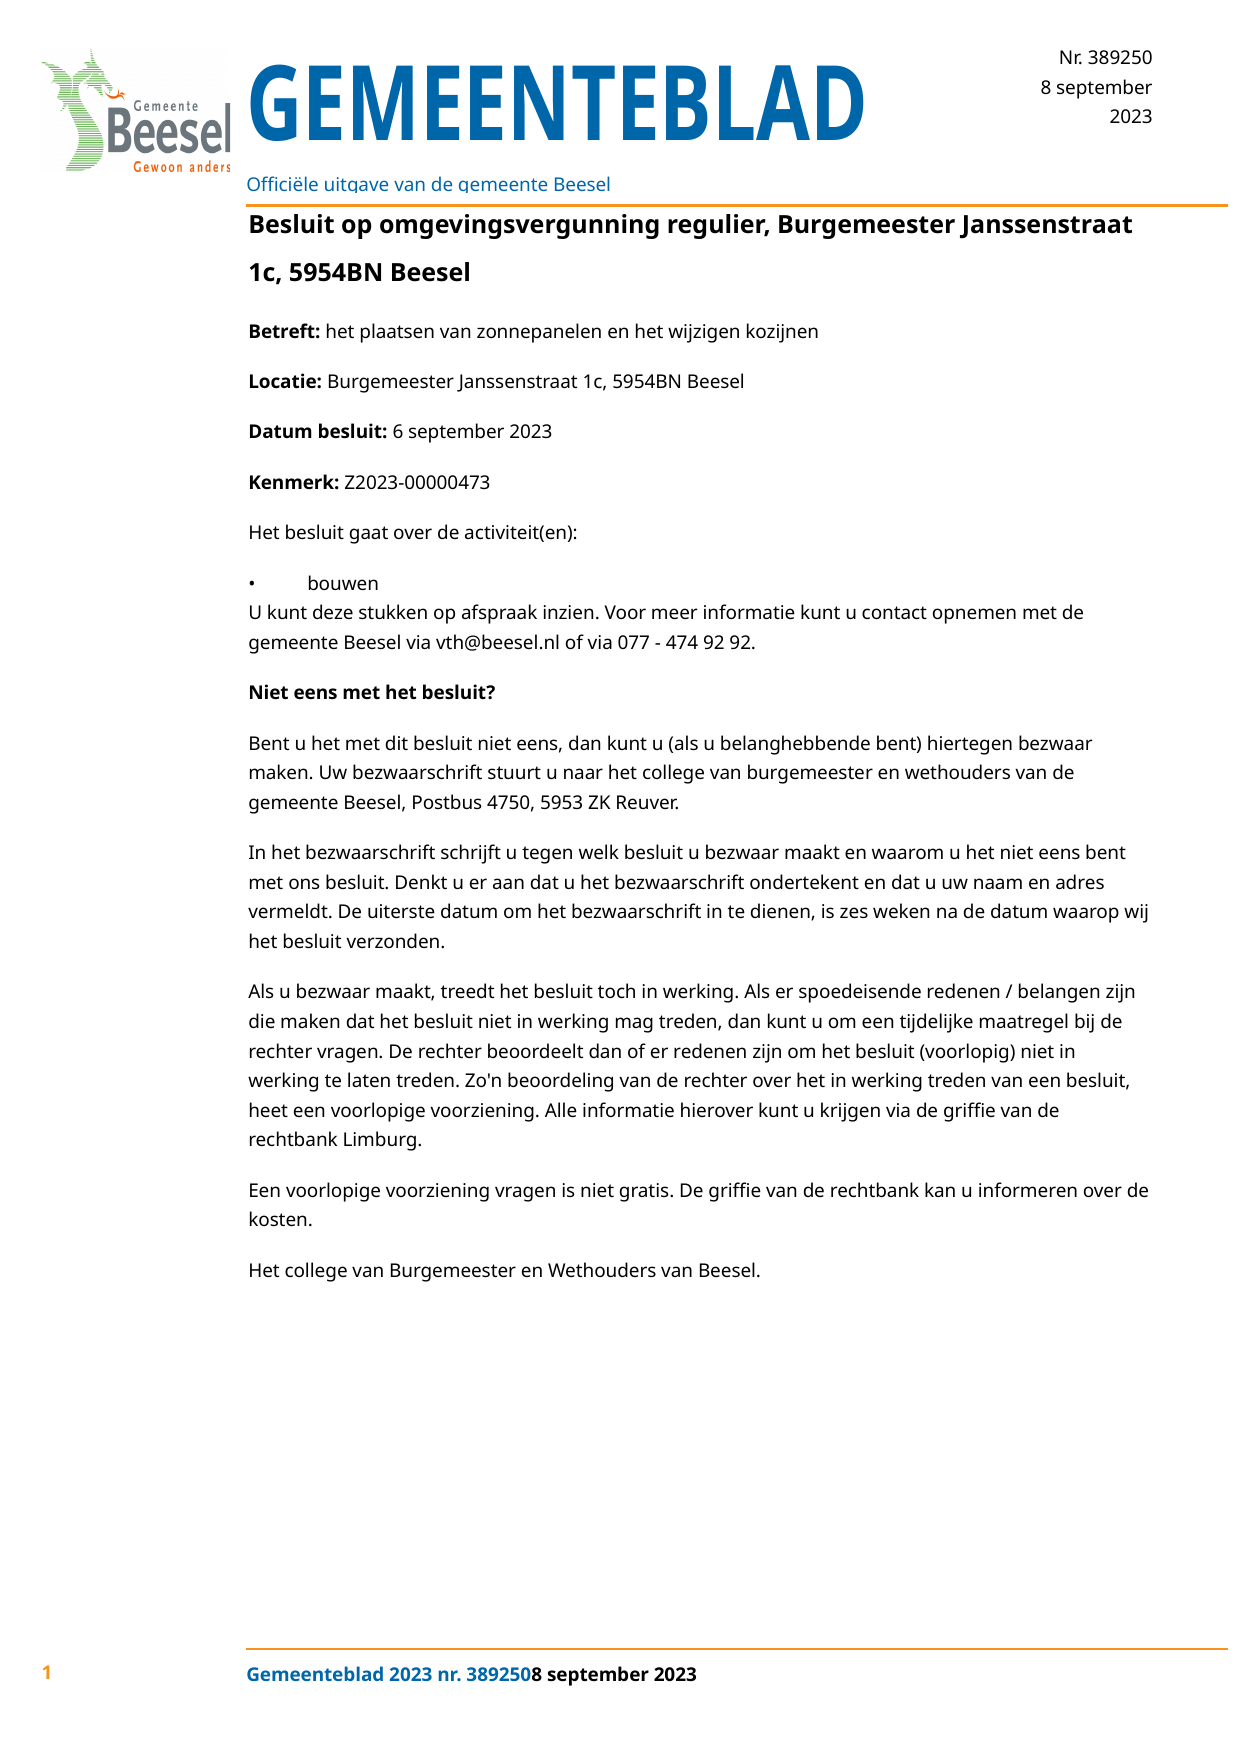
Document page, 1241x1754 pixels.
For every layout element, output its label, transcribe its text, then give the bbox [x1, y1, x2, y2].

text Het college van Burgemeester en Wethouders van Beesel. [248, 1257, 1152, 1283]
text Als u bezwaar maakt, treedt het besluit toch in werking. Als er spoedeisende redenen / belangen zijn die maken dat het besluit niet in werking mag treden, dan kunt u om een tijdelijke maatregel bij de rechter vragen. De rechter beoordeelt dan of er redenen zijn om het besluit (voorlopig) niet in werking te laten treden. Zo'n beoordeling van de rechter over het in werking treden van een besluit, heet een voorlopige voorziening. Alle informatie hierover kunt u krijgen via de griffie van de rechtbank Limburg. [248, 979, 1152, 1152]
list bouwen [248, 570, 1152, 596]
text Locatie: Burgemeester Janssenstraat 1c, 5954BN Beesel [248, 368, 1152, 394]
text Betreft: het plaatsen van zonnepanelen en het wijzigen kozijnen [248, 318, 1152, 344]
text Kenmerk: Z2023-00000473 [248, 469, 1152, 495]
text Besluit op omgevingsvergunning regulier, Burgemeester Janssenstraat 1c, 5954BN Beesel [248, 207, 1152, 288]
text Niet eens met het besluit? [248, 679, 1152, 705]
text In het bezwaarschrift schrijft u tegen welk besluit u bezwaar maakt en waarom u het niet eens bent met ons besluit. Denkt u er aan dat u het bezwaarschrift ondertekent en dat u uw naam en adres vermeldt. De uiterste datum om het bezwaarschrift in te dienen, is zes weken na de datum waarop wij het besluit verzonden. [248, 839, 1152, 954]
text Het besluit gaat over de activiteit(en): [248, 519, 1152, 545]
text U kunt deze stukken op afspraak inzien. Voor meer informatie kunt u contact opnemen met de gemeente Beesel via vth@beesel.nl of via 077 - 474 92 92. [248, 599, 1152, 655]
text Een voorlopige voorziening vragen is niet gratis. De griffie van de rechtbank kan u informeren over de kosten. [248, 1177, 1152, 1232]
text Datum besluit: 6 september 2023 [248, 419, 1152, 444]
text Bent u het met dit besluit niet eens, dan kunt u (als u belanghebbende bent) hiertegen bezwaar maken. Uw bezwaarschrift stuurt u naar het college van burgemeester en wethouders van de gemeente Beesel, Postbus 4750, 5953 ZK Reuver. [248, 730, 1152, 815]
picture [41, 47, 231, 172]
